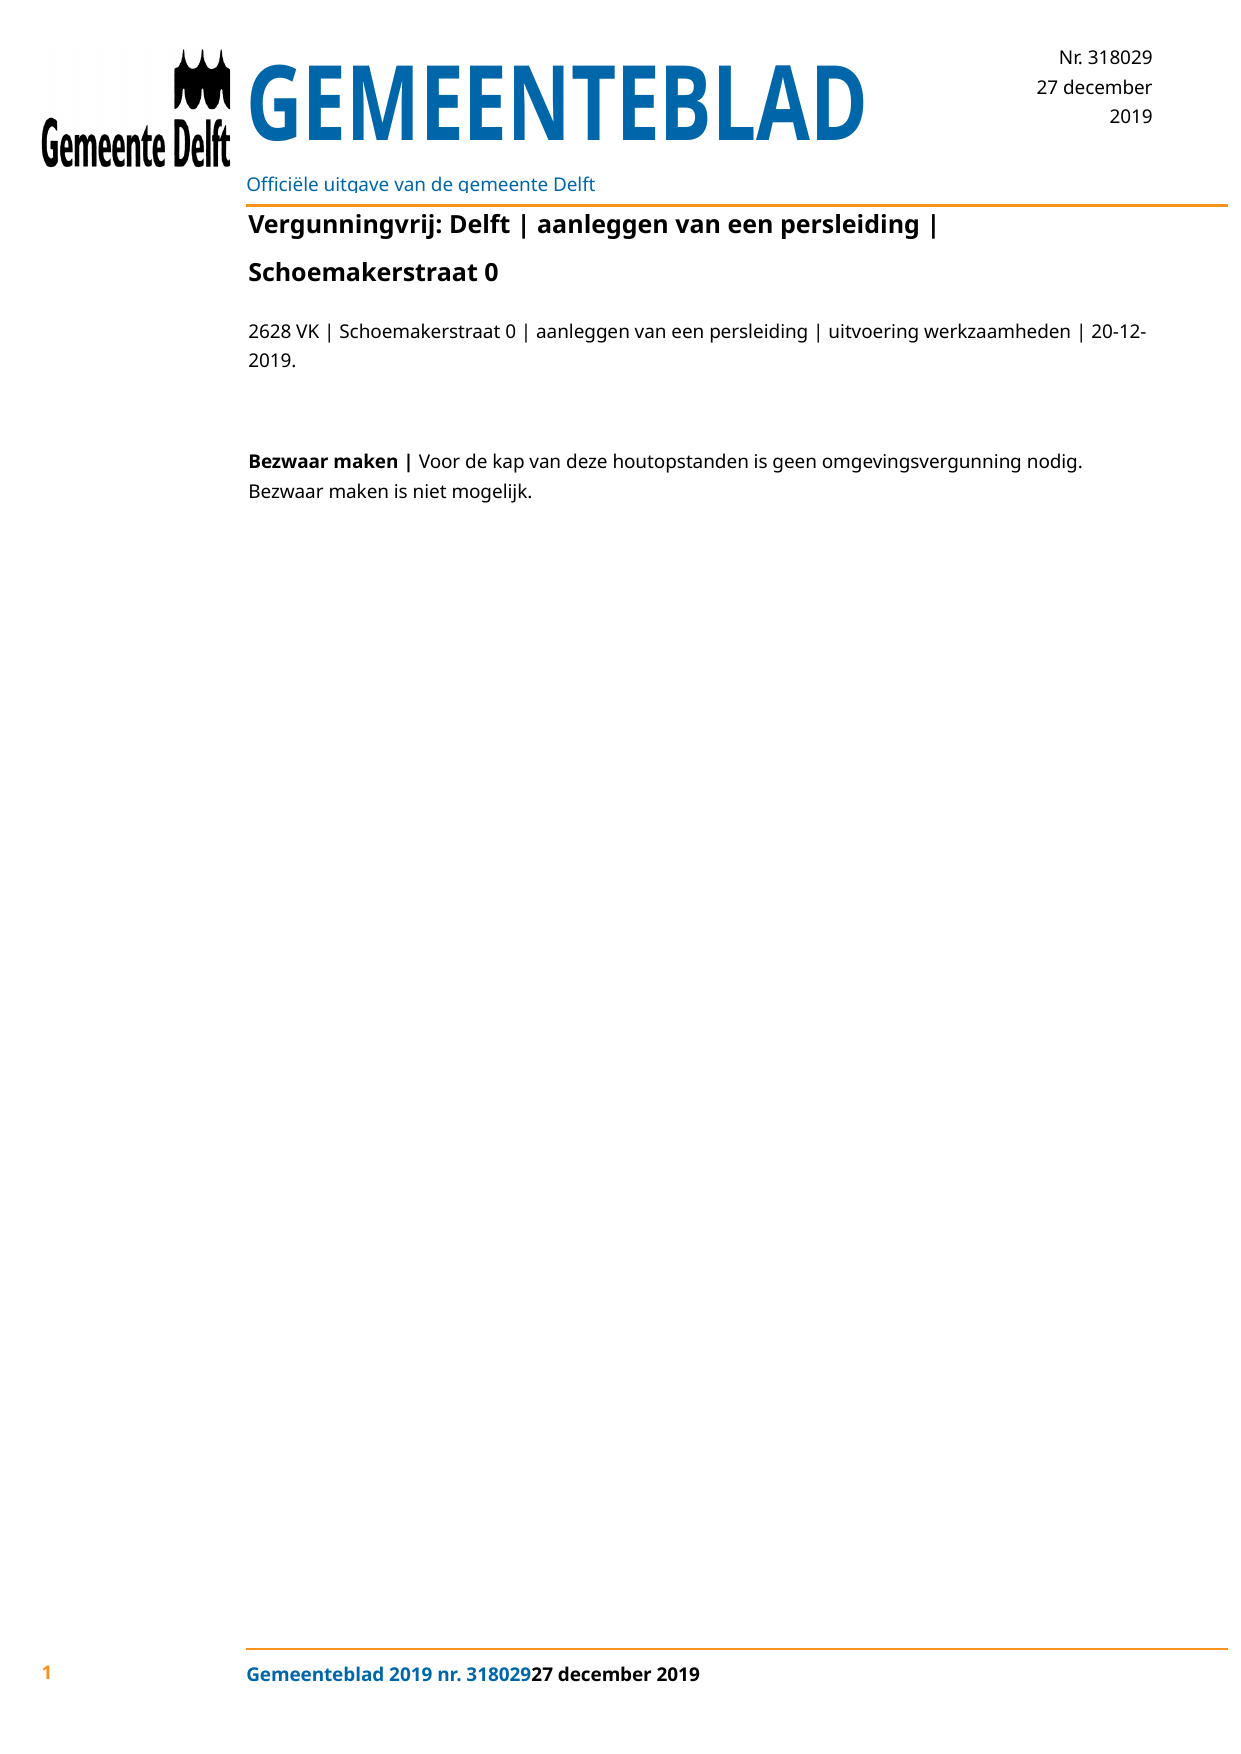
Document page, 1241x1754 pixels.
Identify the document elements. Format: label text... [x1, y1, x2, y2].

text Vergunningvrij: Delft | aanleggen van een persleiding | Schoemakerstraat 0 [248, 207, 1152, 288]
text 2628 VK | Schoemakerstraat 0 | aanleggen van een persleiding | uitvoering werkzaamheden | 20-12-2019. [248, 318, 1152, 373]
picture [41, 47, 231, 172]
text Bezwaar maken | Voor de kap van deze houtopstanden is geen omgevingsvergunning nodig. Bezwaar maken is niet mogelijk. [248, 448, 1152, 504]
